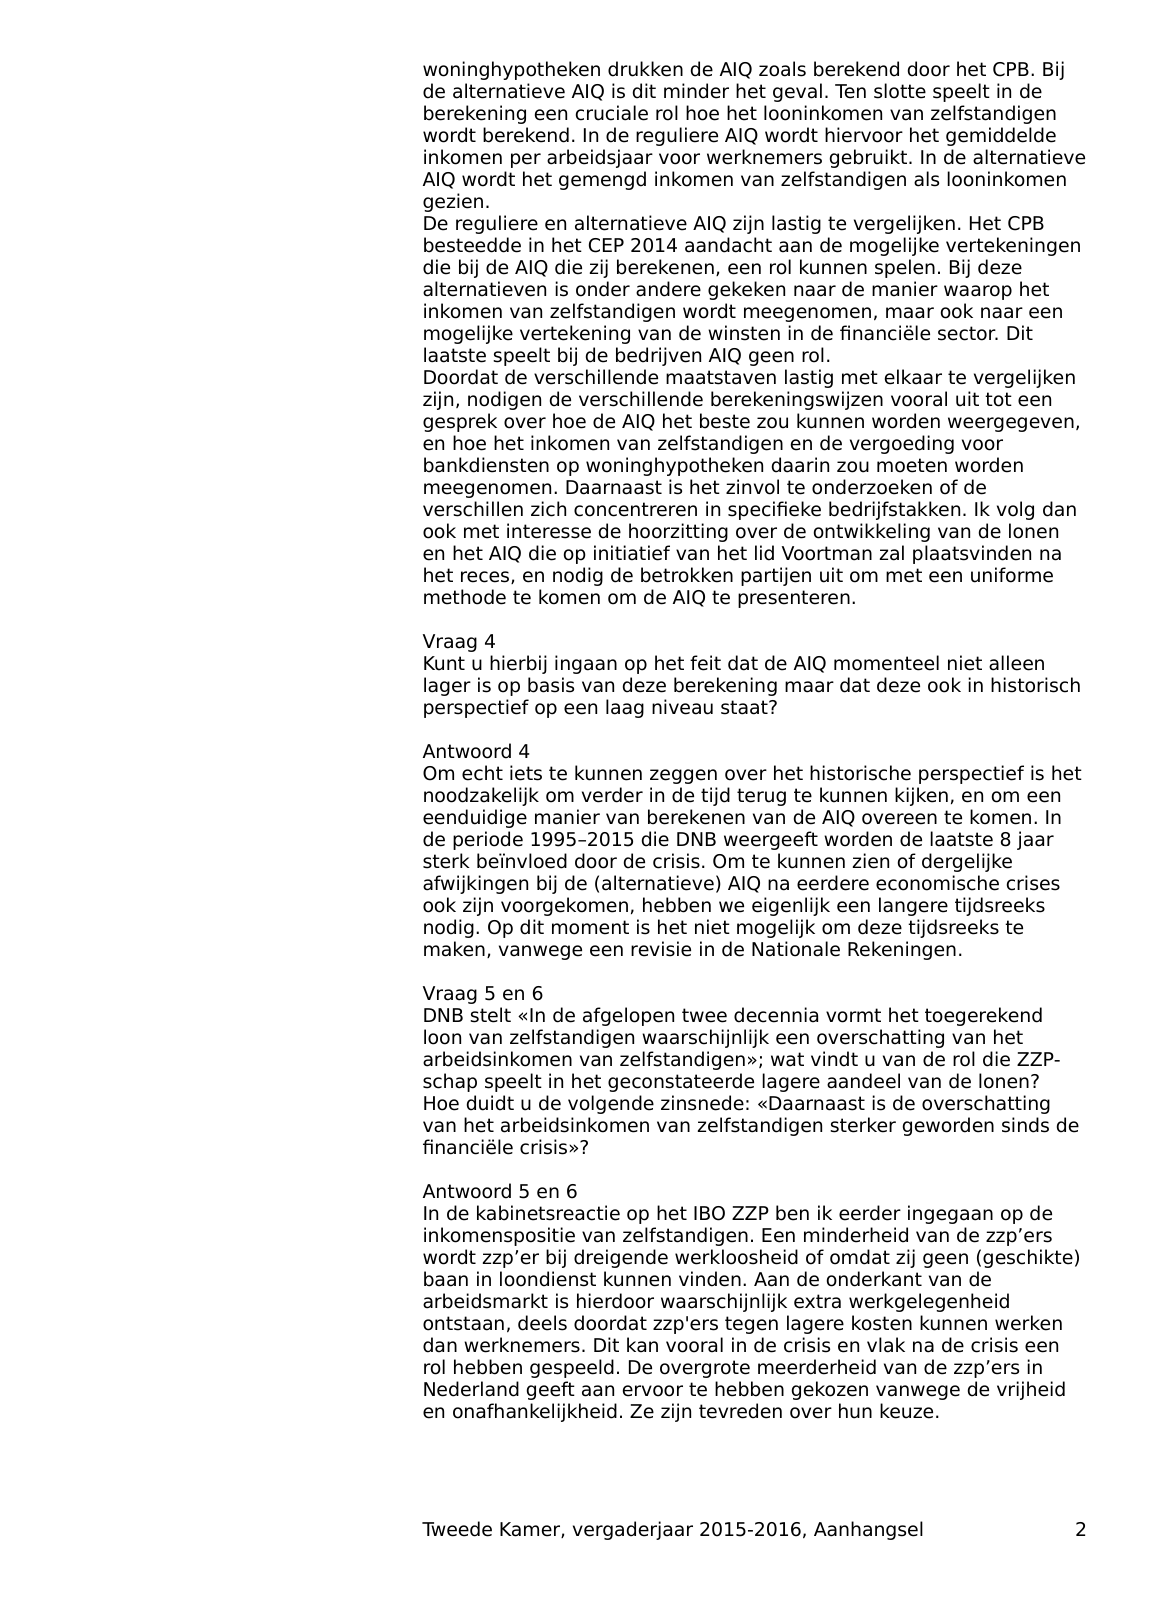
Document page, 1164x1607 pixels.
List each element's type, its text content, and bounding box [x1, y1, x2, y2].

text Kunt u hierbij ingaan op het feit dat de AIQ momenteel niet alleen lager is op basis van deze berekening maar dat deze ook in historisch perspectief op een laag niveau staat? [422, 653, 1087, 719]
text woninghypotheken drukken de AIQ zoals berekend door het CPB. Bij de alternatieve AIQ is dit minder het geval. Ten slotte speelt in de berekening een cruciale rol hoe het looninkomen van zelfstandigen wordt berekend. In de reguliere AIQ wordt hiervoor het gemiddelde inkomen per arbeidsjaar voor werknemers gebruikt. In de alternatieve AIQ wordt het gemengd inkomen van zelfstandigen als looninkomen gezien. [422, 59, 1087, 213]
text Antwoord 4 [422, 741, 1087, 763]
text In de kabinetsreactie op het IBO ZZP ben ik eerder ingegaan op de inkomenspositie van zelfstandigen. Een minderheid van de zzp’ers wordt zzp’er bij dreigende werkloosheid of omdat zij geen (geschikte) baan in loondienst kunnen vinden. Aan de onderkant van de arbeidsmarkt is hierdoor waarschijnlijk extra werkgelegenheid ontstaan, deels doordat zzp'ers tegen lagere kosten kunnen werken dan werknemers. Dit kan vooral in de crisis en vlak na de crisis een rol hebben gespeeld. De overgrote meerderheid van de zzp’ers in Nederland geeft aan ervoor te hebben gekozen vanwege de vrijheid en onafhankelijkheid. Ze zijn tevreden over hun keuze. [422, 1203, 1087, 1423]
text Om echt iets te kunnen zeggen over het historische perspectief is het noodzakelijk om verder in de tijd terug te kunnen kijken, en om een eenduidige manier van berekenen van de AIQ overeen te komen. In de periode 1995–2015 die DNB weergeeft worden de laatste 8 jaar sterk beïnvloed door de crisis. Om te kunnen zien of dergelijke afwijkingen bij de (alternatieve) AIQ na eerdere economische crises ook zijn voorgekomen, hebben we eigenlijk een langere tijdsreeks nodig. Op dit moment is het niet mogelijk om deze tijdsreeks te maken, vanwege een revisie in de Nationale Rekeningen. [422, 763, 1087, 961]
text DNB stelt «In de afgelopen twee decennia vormt het toegerekend loon van zelfstandigen waarschijnlijk een overschatting van het arbeidsinkomen van zelfstandigen»; wat vindt u van de rol die ZZP-schap speelt in het geconstateerde lagere aandeel van de lonen? [422, 1005, 1087, 1093]
text Doordat de verschillende maatstaven lastig met elkaar te vergelijken zijn, nodigen de verschillende berekeningswijzen vooral uit tot een gesprek over hoe de AIQ het beste zou kunnen worden weergegeven, en hoe het inkomen van zelfstandigen en de vergoeding voor bankdiensten op woninghypotheken daarin zou moeten worden meegenomen. Daarnaast is het zinvol te onderzoeken of de verschillen zich concentreren in specifieke bedrijfstakken. Ik volg dan ook met interesse de hoorzitting over de ontwikkeling van de lonen en het AIQ die op initiatief van het lid Voortman zal plaatsvinden na het reces, en nodig de betrokken partijen uit om met een uniforme methode te komen om de AIQ te presenteren. [422, 367, 1087, 608]
text Vraag 4 [422, 631, 1087, 653]
text Antwoord 5 en 6 [422, 1181, 1087, 1203]
text Hoe duidt u de volgende zinsnede: «Daarnaast is de overschatting van het arbeidsinkomen van zelfstandigen sterker geworden sinds de financiële crisis»? [422, 1093, 1087, 1159]
text Vraag 5 en 6 [422, 983, 1087, 1005]
text De reguliere en alternatieve AIQ zijn lastig te vergelijken. Het CPB besteedde in het CEP 2014 aandacht aan de mogelijke vertekeningen die bij de AIQ die zij berekenen, een rol kunnen spelen. Bij deze alternatieven is onder andere gekeken naar de manier waarop het inkomen van zelfstandigen wordt meegenomen, maar ook naar een mogelijke vertekening van de winsten in de financiële sector. Dit laatste speelt bij de bedrijven AIQ geen rol. [422, 213, 1087, 367]
